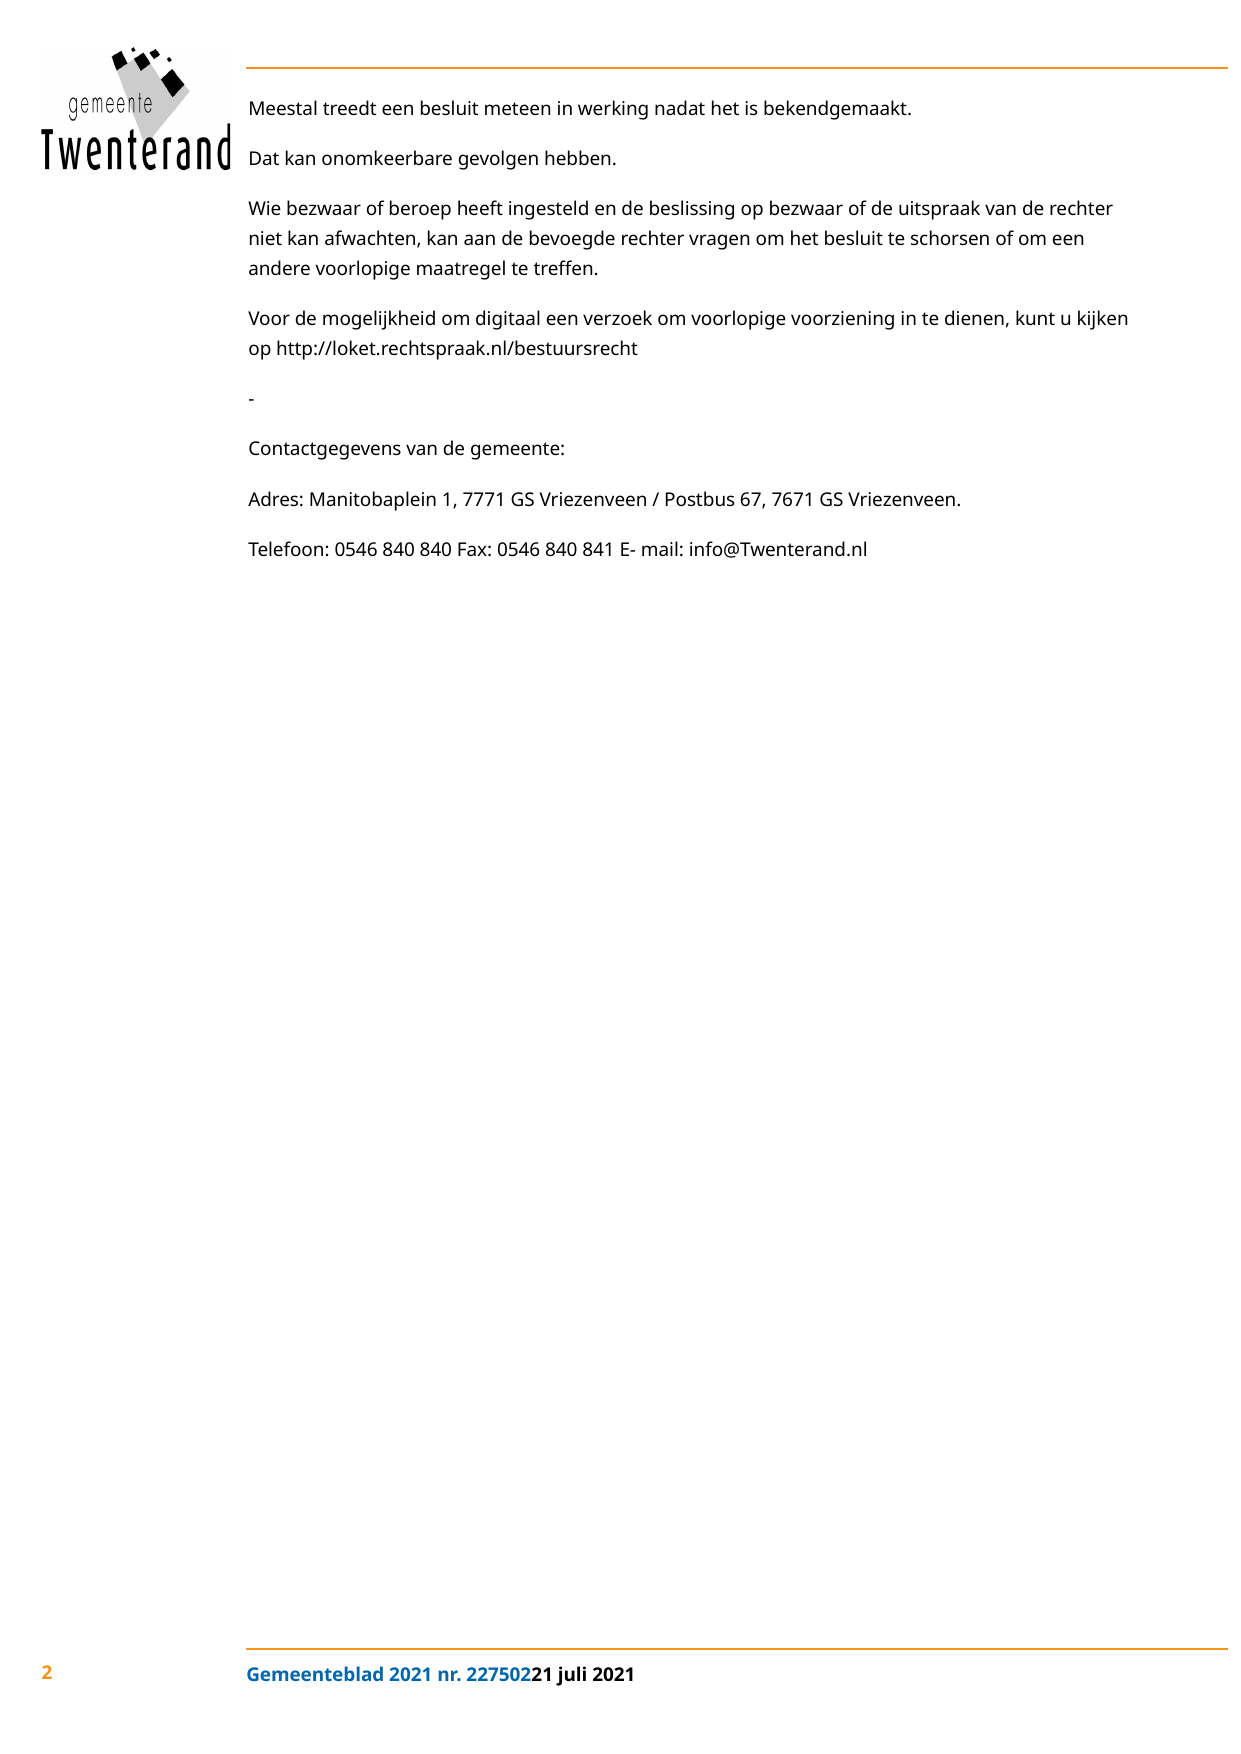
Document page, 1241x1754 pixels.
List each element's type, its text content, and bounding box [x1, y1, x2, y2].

text Wie bezwaar of beroep heeft ingesteld en de beslissing op bezwaar of de uitspraak van de rechter niet kan afwachten, kan aan de bevoegde rechter vragen om het besluit te schorsen of om een andere voorlopige maatregel te treffen. [248, 196, 1152, 281]
picture [41, 47, 231, 172]
text Voor de mogelijkheid om digitaal een verzoek om voorlopige voorziening in te dienen, kunt u kijken op http://loket.rechtspraak.nl/bestuursrecht [248, 305, 1152, 361]
text - [248, 385, 1152, 411]
text Telefoon: 0546 840 840 Fax: 0546 840 841 E- mail: info@Twenterand.nl [248, 536, 1152, 562]
text Dat kan onomkeerbare gevolgen hebben. [248, 145, 1152, 171]
text Adres: Manitobaplein 1, 7771 GS Vriezenveen / Postbus 67, 7671 GS Vriezenveen. [248, 486, 1152, 512]
text Contactgegevens van de gemeente: [248, 436, 1152, 461]
text Meestal treedt een besluit meteen in werking nadat het is bekendgemaakt. [248, 95, 1152, 121]
